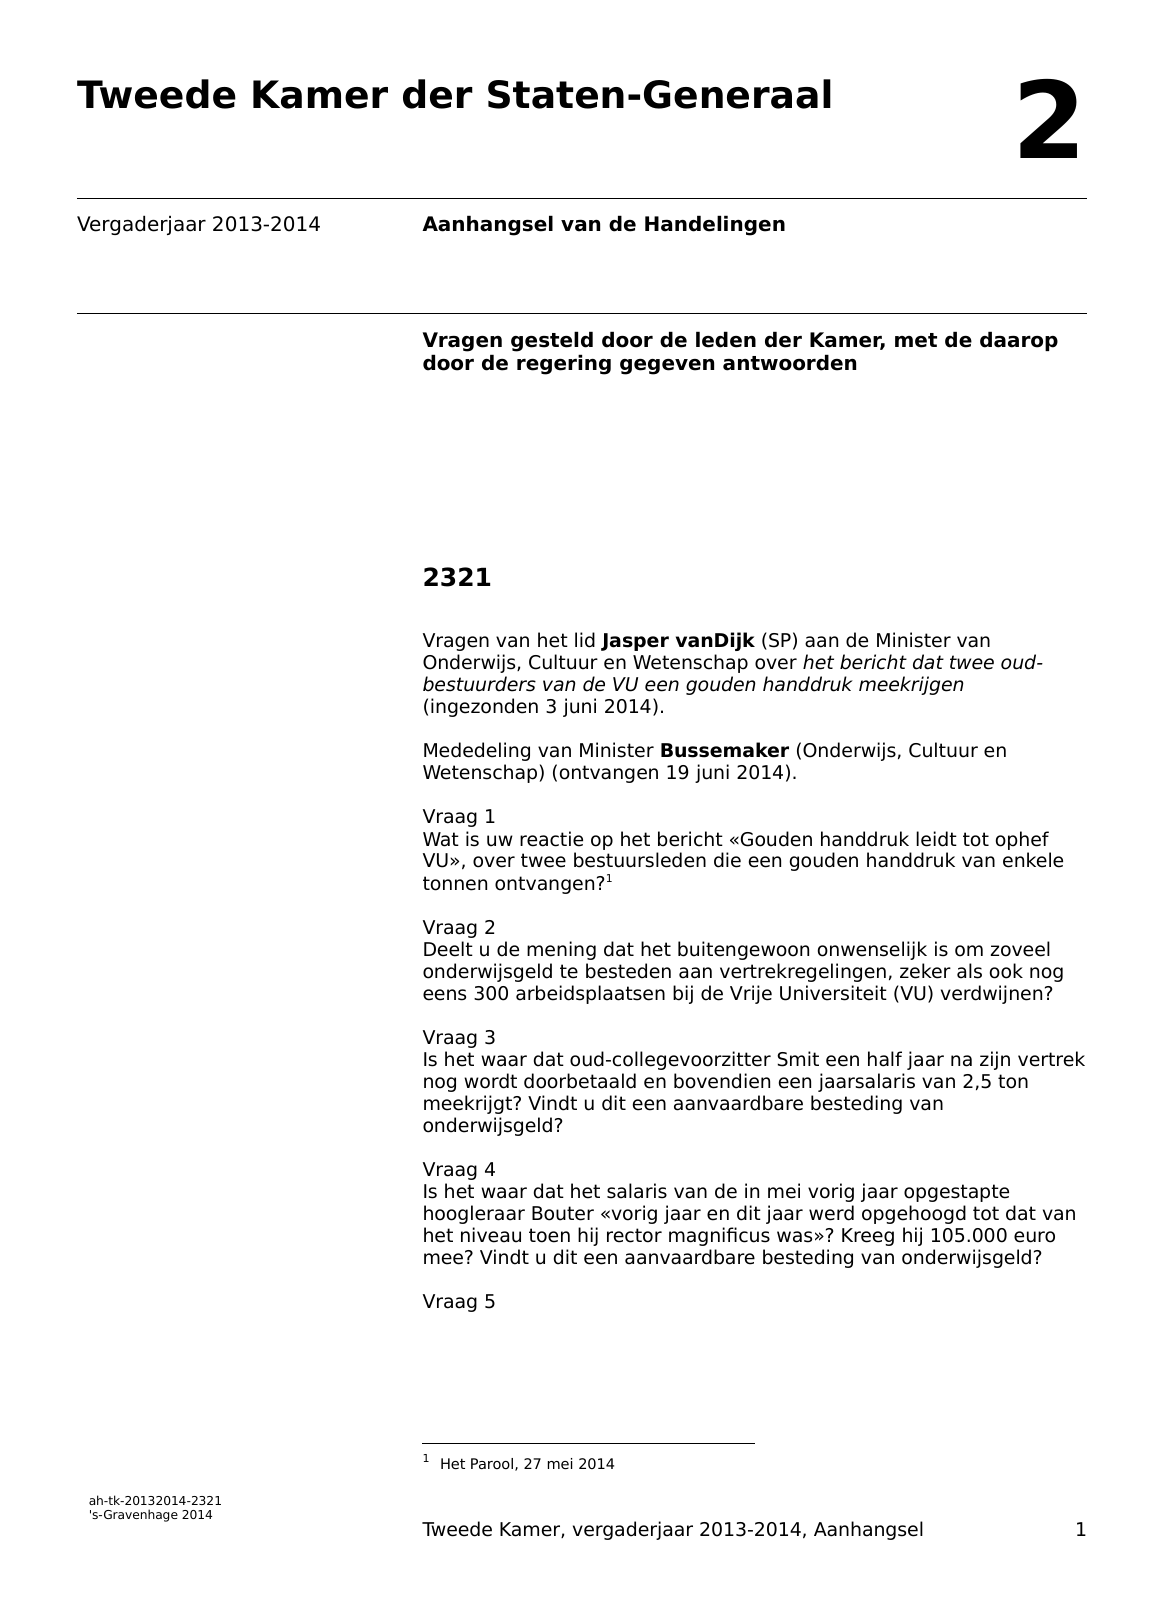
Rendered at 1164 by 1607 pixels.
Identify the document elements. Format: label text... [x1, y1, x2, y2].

text Mededeling van Minister Bussemaker (Onderwijs, Cultuur en Wetenschap) (ontvangen 19 juni 2014). [422, 740, 1087, 784]
text Is het waar dat oud-collegevoorzitter Smit een half jaar na zijn vertrek nog wordt doorbetaald en bovendien een jaarsalaris van 2,5 ton meekrijgt? Vindt u dit een aanvaardbare besteding van onderwijsgeld? [422, 1049, 1087, 1137]
text 's-Gravenhage 2014 [88, 1508, 323, 1522]
text Vraag 4 [422, 1159, 1087, 1181]
text Vraag 3 [422, 1027, 1087, 1049]
text Vraag 2 [422, 917, 1087, 938]
text ah-tk-20132014-2321 [88, 1494, 323, 1508]
text Het Parool, 27 mei 2014 [422, 1452, 1087, 1474]
text Is het waar dat het salaris van de in mei vorig jaar opgestapte hoogleraar Bouter «vorig jaar en dit jaar werd opgehoogd tot dat van het niveau toen hij rector magnificus was»? Kreeg hij 105.000 euro mee? Vindt u dit een aanvaardbare besteding van onderwijsgeld? [422, 1181, 1087, 1269]
text 2321 [422, 563, 1087, 592]
table_cell Aanhangsel van de Handelingen [422, 199, 1087, 313]
table_header 2 [886, 59, 1087, 198]
table_cell Vragen gesteld door de leden der Kamer, met de daarop door de regering gegeven antwoorden [422, 314, 1087, 375]
text Vraag 1 [422, 806, 1087, 828]
text Vragen van het lid Jasper vanDijk (SP) aan de Minister van Onderwijs, Cultuur en Wetenschap over het bericht dat twee oud-bestuurders van de VU een gouden handdruk meekrijgen (ingezonden 3 juni 2014). [422, 630, 1087, 718]
table_cell [77, 314, 422, 375]
text Wat is uw reactie op het bericht «Gouden handdruk leidt tot ophef VU», over twee bestuursleden die een gouden handdruk van enkele tonnen ontvangen? [422, 828, 1087, 894]
text Deelt u de mening dat het buitengewoon onwenselijk is om zoveel onderwijsgeld te besteden aan vertrekregelingen, zeker als ook nog eens 300 arbeidsplaatsen bij de Vrije Universiteit (VU) verdwijnen? [422, 938, 1087, 1004]
table_cell Vergaderjaar 2013-2014 [77, 199, 422, 313]
text Vraag 5 [422, 1291, 1087, 1313]
table_header Tweede Kamer der Staten-Generaal [77, 59, 886, 198]
